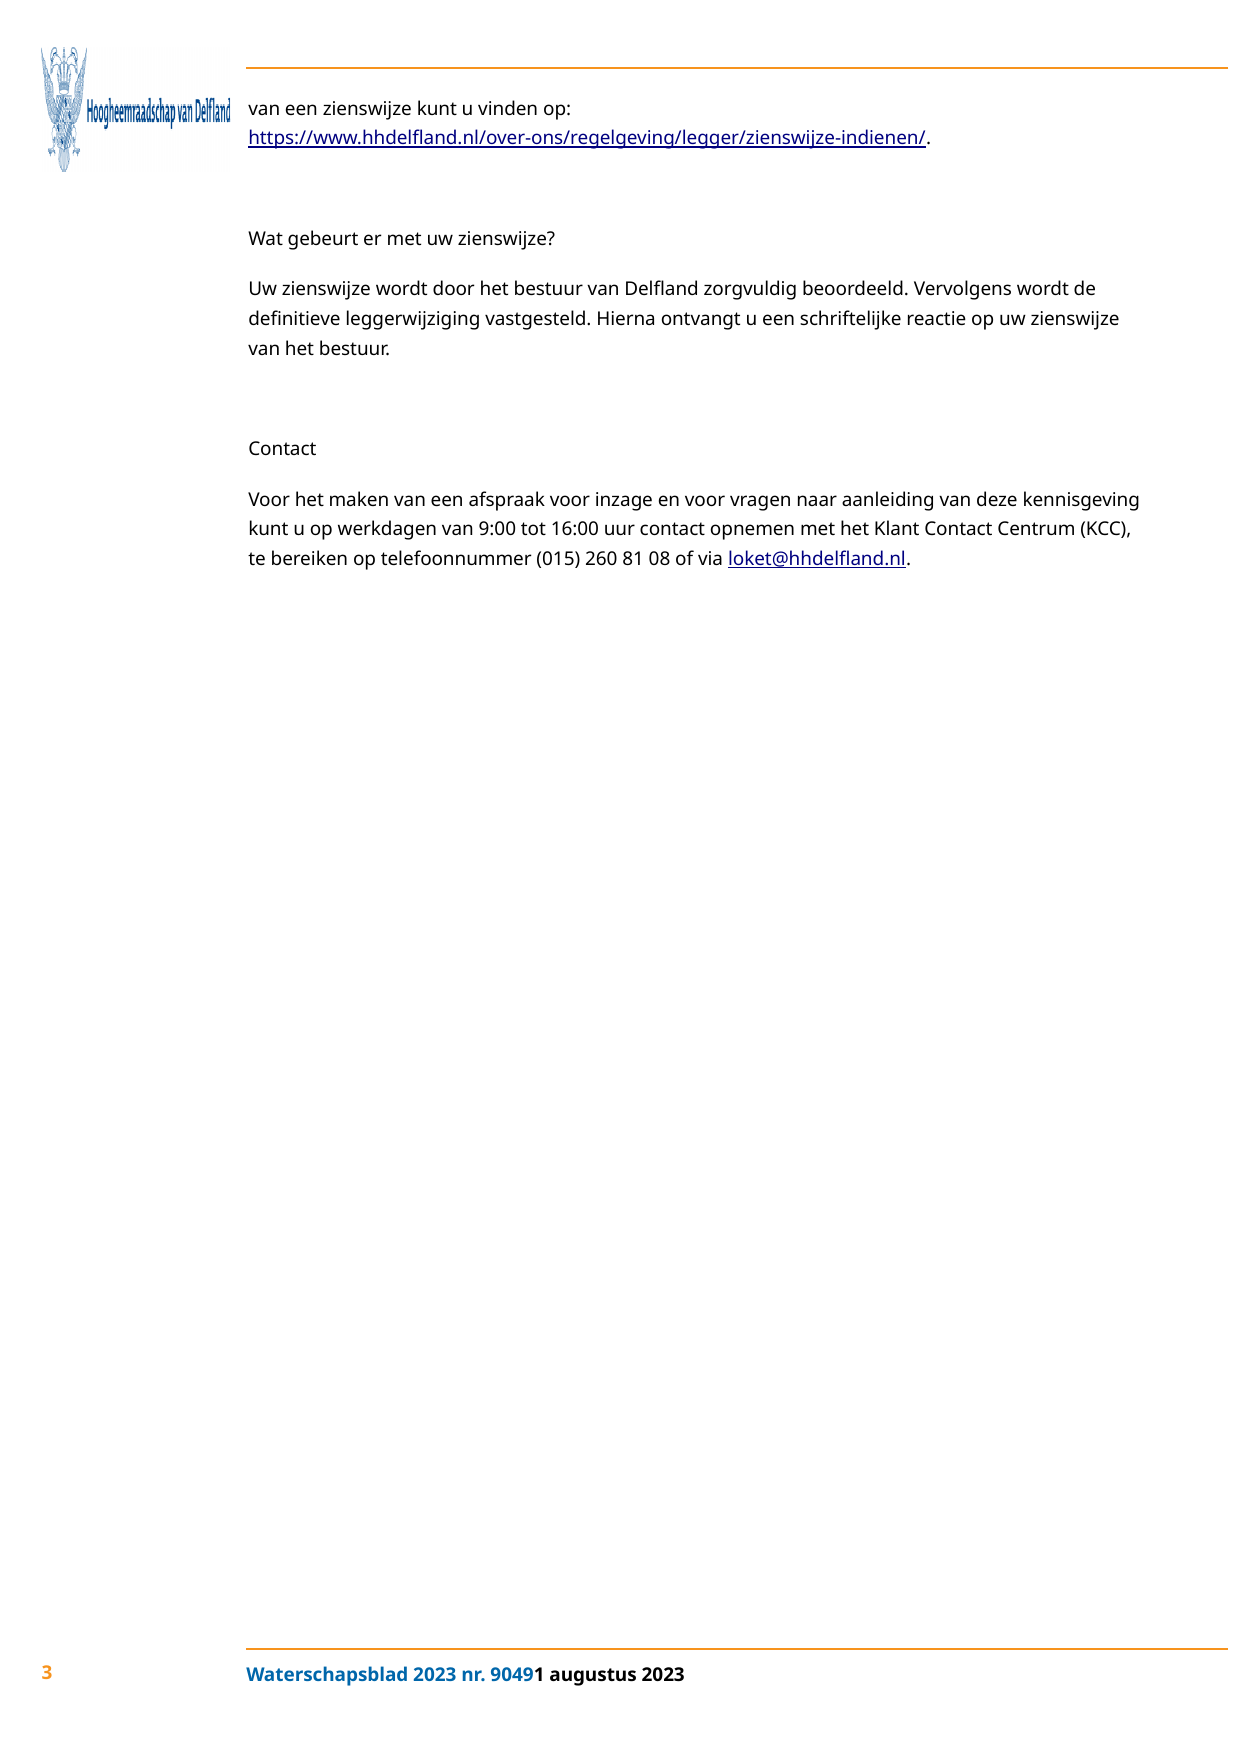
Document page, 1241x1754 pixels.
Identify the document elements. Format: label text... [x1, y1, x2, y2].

text Contact [248, 436, 1152, 461]
text Wat gebeurt er met uw zienswijze? [248, 225, 1152, 251]
text Voor het maken van een afspraak voor inzage en voor vragen naar aanleiding van deze kennisgeving kunt u op werkdagen van 9:00 tot 16:00 uur contact opnemen met het Klant Contact Centrum (KCC), te bereiken op telefoonnummer (015) 260 81 08 of via loket@hhdelfland.nl. [248, 486, 1152, 571]
text Uw zienswijze wordt door het bestuur van Delfland zorgvuldig beoordeeld. Vervolgens wordt de definitieve leggerwijziging vastgesteld. Hierna ontvangt u een schriftelijke reactie op uw zienswijze van het bestuur. [248, 276, 1152, 361]
text van een zienswijze kunt u vinden op: https://www.hhdelfland.nl/over-ons/regelgeving/legger/zienswijze-indienen/. [248, 95, 1152, 150]
picture [41, 47, 231, 172]
